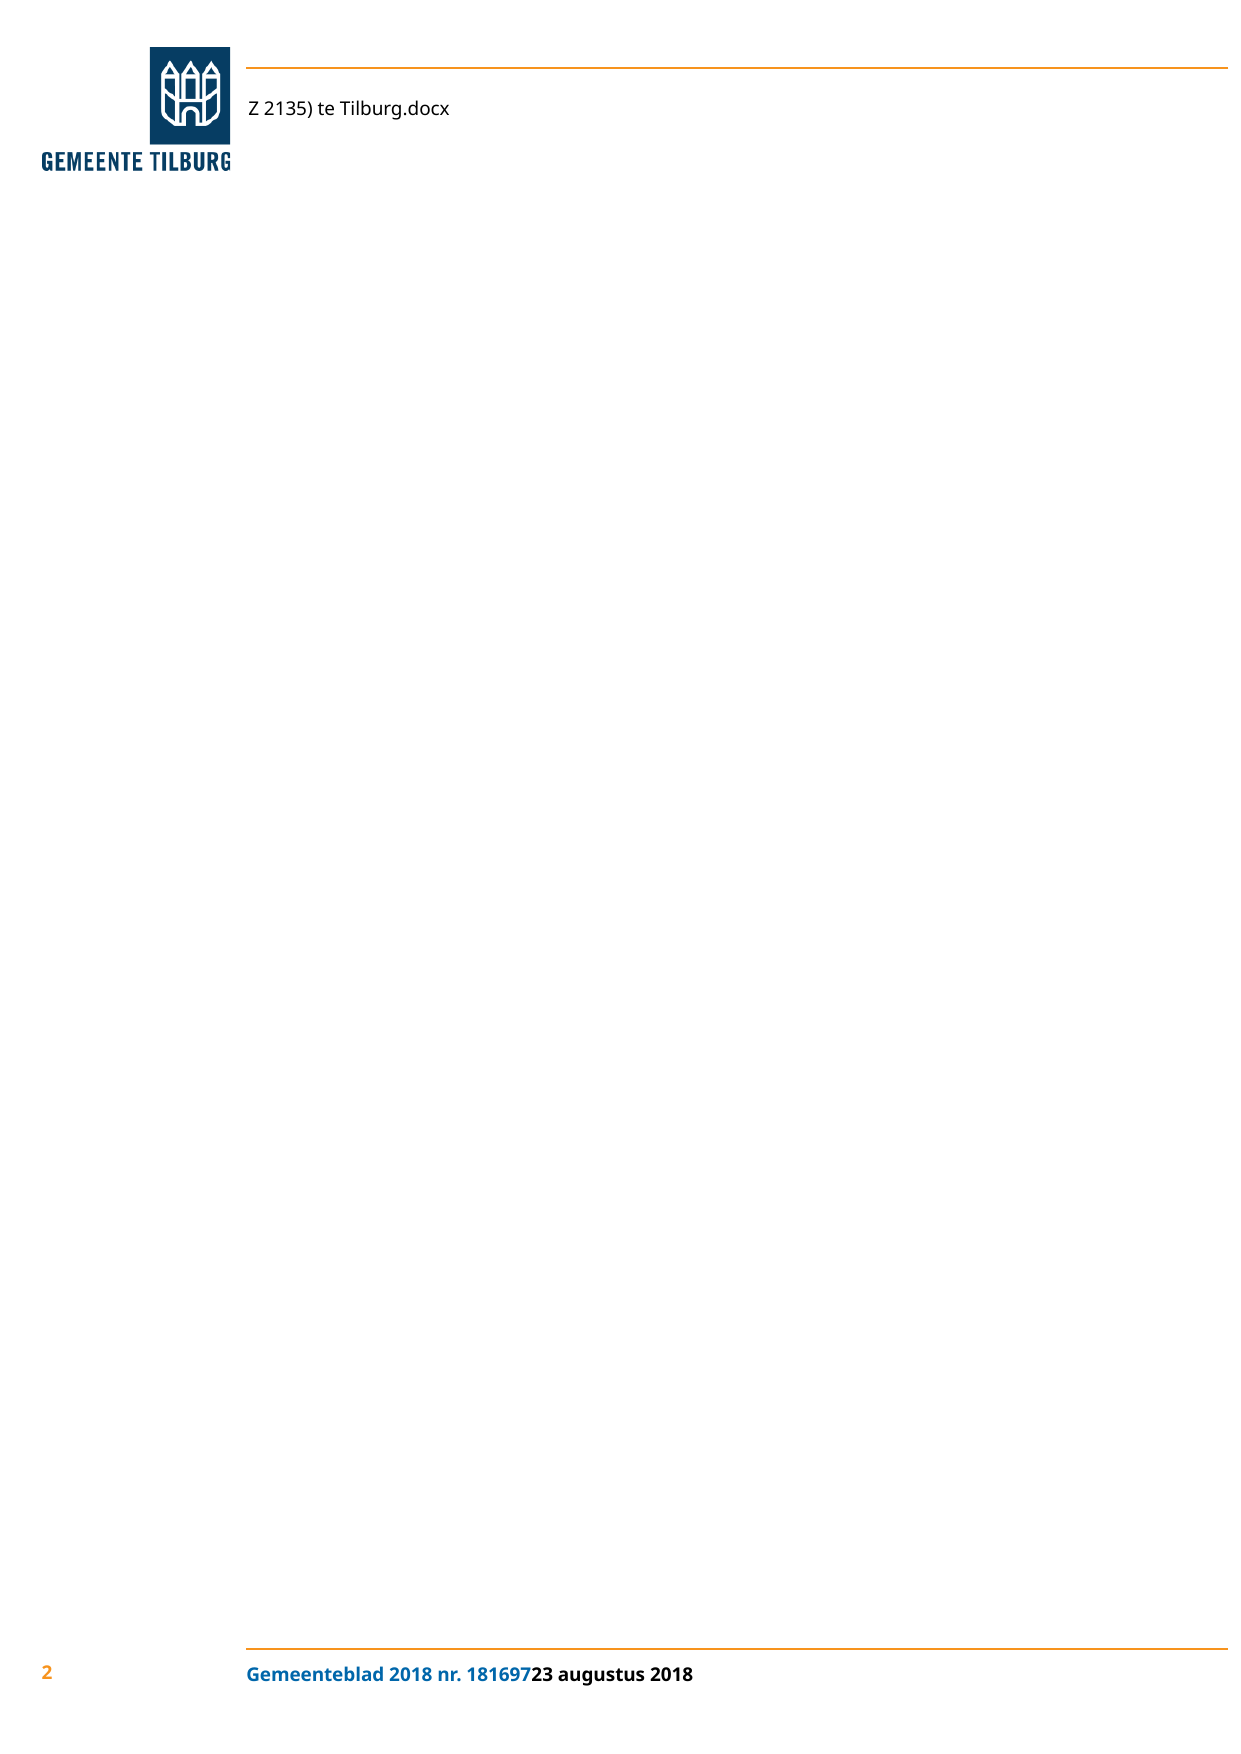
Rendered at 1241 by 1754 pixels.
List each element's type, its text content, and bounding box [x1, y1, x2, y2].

picture [41, 47, 231, 172]
text Z 2135) te Tilburg.docx [248, 95, 1152, 121]
